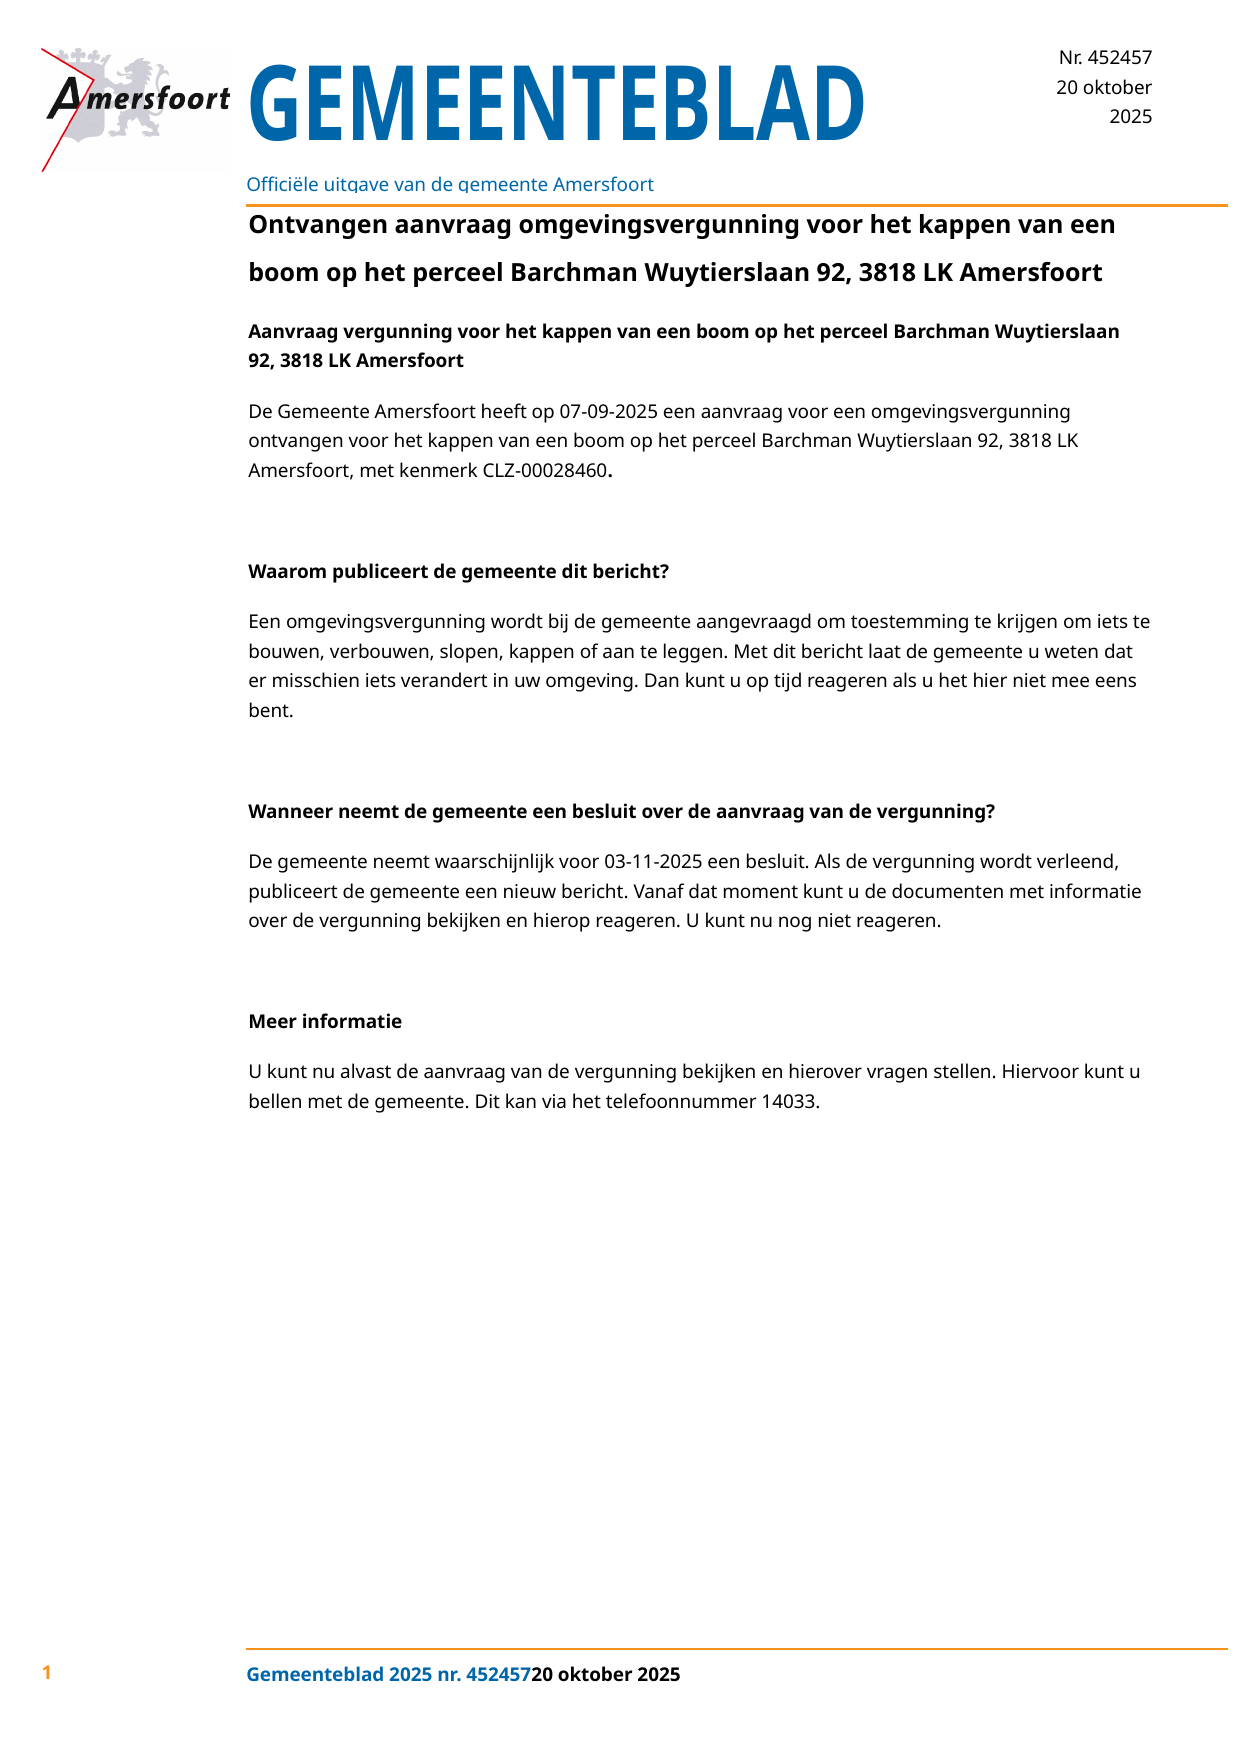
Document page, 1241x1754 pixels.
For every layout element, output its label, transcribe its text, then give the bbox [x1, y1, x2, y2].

text Ontvangen aanvraag omgevingsvergunning voor het kappen van een boom op het perceel Barchman Wuytierslaan 92, 3818 LK Amersfoort [248, 207, 1152, 288]
text Meer informatie [248, 1008, 1152, 1034]
text Wanneer neemt de gemeente een besluit over de aanvraag van de vergunning? [248, 798, 1152, 824]
text U kunt nu alvast de aanvraag van de vergunning bekijken en hierover vragen stellen. Hiervoor kunt u bellen met de gemeente. Dit kan via het telefoonnummer 14033. [248, 1059, 1152, 1114]
picture [41, 47, 231, 172]
text Waarom publiceert de gemeente dit bericht? [248, 558, 1152, 584]
text De gemeente neemt waarschijnlijk voor 03-11-2025 een besluit. Als de vergunning wordt verleend, publiceert de gemeente een nieuw bericht. Vanaf dat moment kunt u de documenten met informatie over de vergunning bekijken en hierop reageren. U kunt nu nog niet reageren. [248, 848, 1152, 933]
text Een omgevingsvergunning wordt bij de gemeente aangevraagd om toestemming te krijgen om iets te bouwen, verbouwen, slopen, kappen of aan te leggen. Met dit bericht laat de gemeente u weten dat er misschien iets verandert in uw omgeving. Dan kunt u op tijd reageren als u het hier niet mee eens bent. [248, 608, 1152, 723]
text De Gemeente Amersfoort heeft op 07-09-2025 een aanvraag voor een omgevingsvergunning ontvangen voor het kappen van een boom op het perceel Barchman Wuytierslaan 92, 3818 LK Amersfoort, met kenmerk CLZ-00028460. [248, 398, 1152, 483]
text Aanvraag vergunning voor het kappen van een boom op het perceel Barchman Wuytierslaan 92, 3818 LK Amersfoort [248, 318, 1152, 373]
